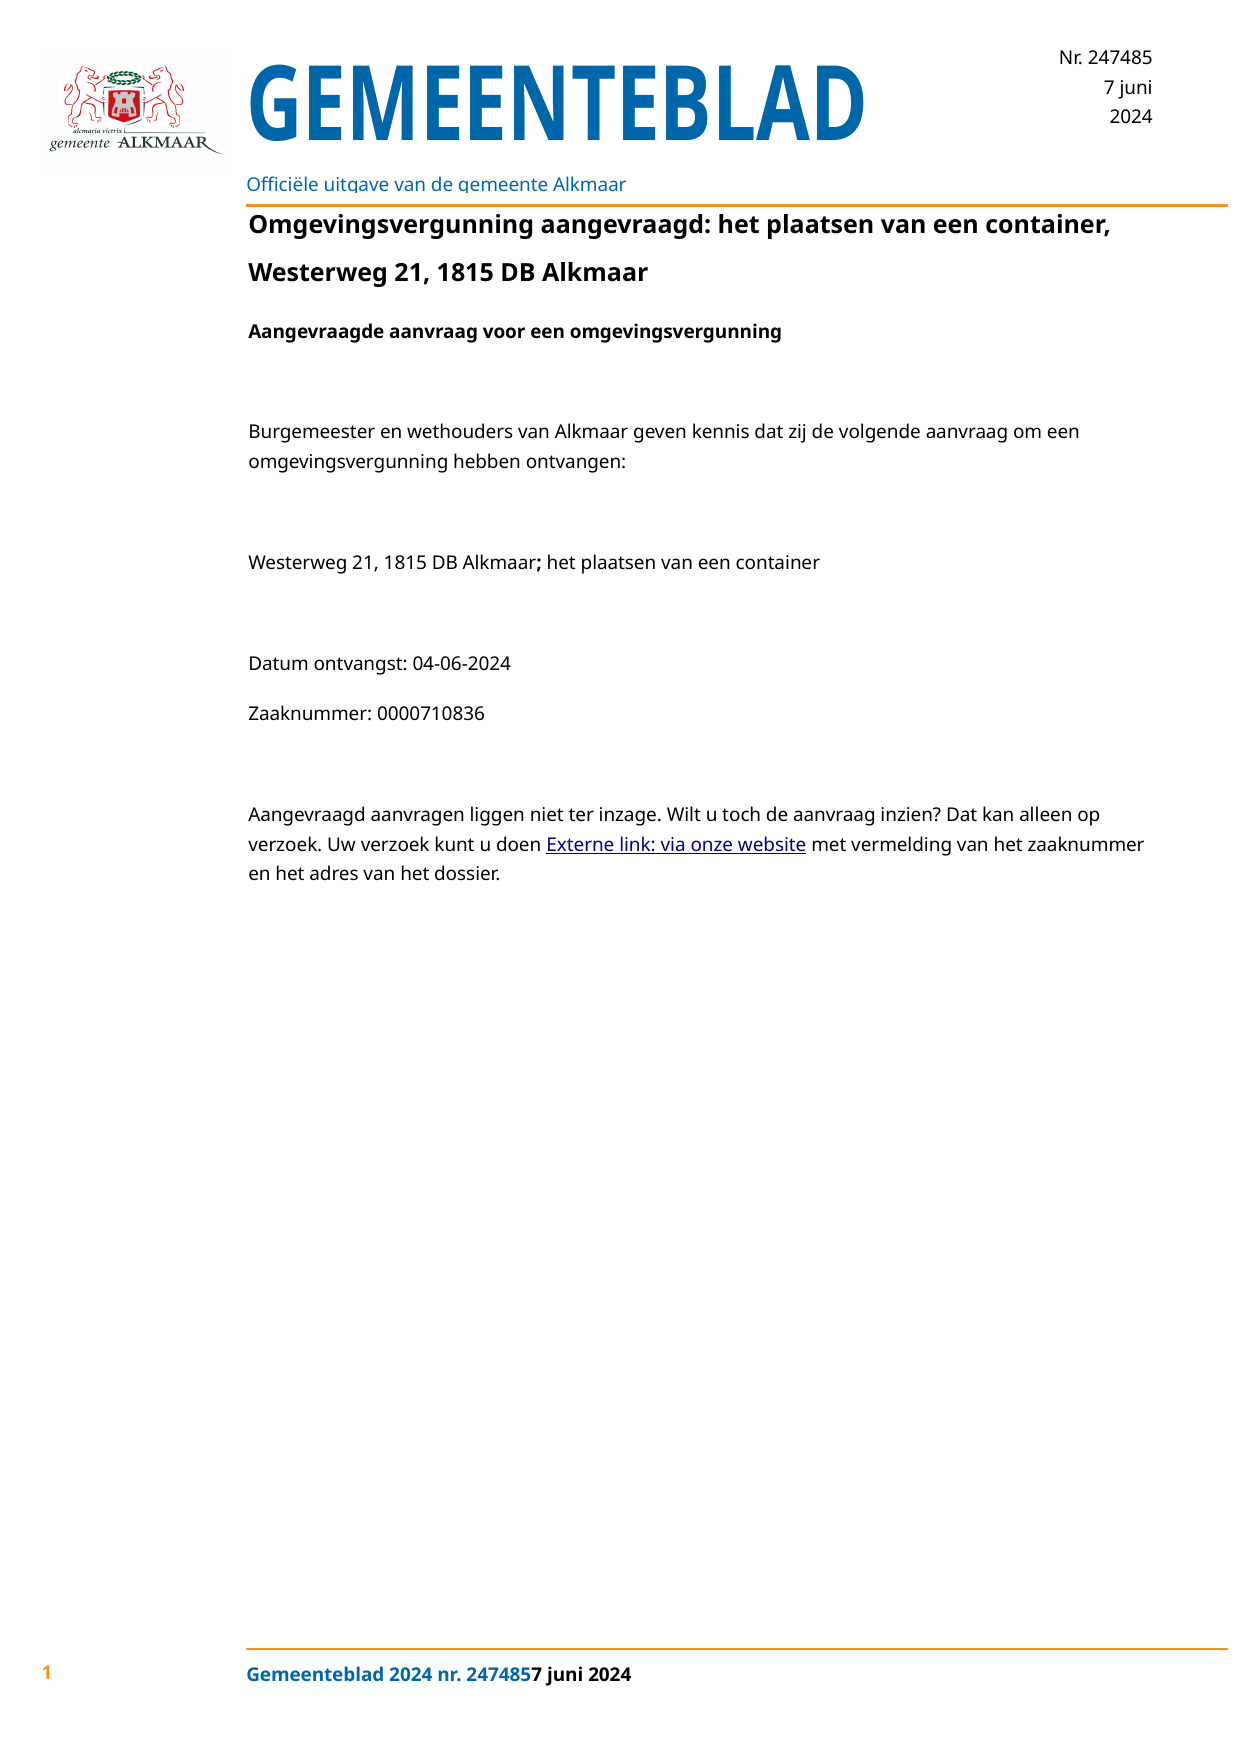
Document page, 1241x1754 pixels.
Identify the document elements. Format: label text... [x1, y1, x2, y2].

picture [41, 47, 231, 172]
text Datum ontvangst: 04-06-2024 [248, 650, 1152, 676]
text Zaaknummer: 0000710836 [248, 700, 1152, 726]
text Westerweg 21, 1815 DB Alkmaar; het plaatsen van een container [248, 549, 1152, 575]
text Aangevraagd aanvragen liggen niet ter inzage. Wilt u toch de aanvraag inzien? Dat kan alleen op verzoek. Uw verzoek kunt u doen Externe link: via onze website met vermelding van het zaaknummer en het adres van het dossier. [248, 801, 1152, 886]
text Omgevingsvergunning aangevraagd: het plaatsen van een container, Westerweg 21, 1815 DB Alkmaar [248, 207, 1152, 288]
text Burgemeester en wethouders van Alkmaar geven kennis dat zij de volgende aanvraag om een omgevingsvergunning hebben ontvangen: [248, 419, 1152, 474]
text Aangevraagde aanvraag voor een omgevingsvergunning [248, 318, 1152, 344]
